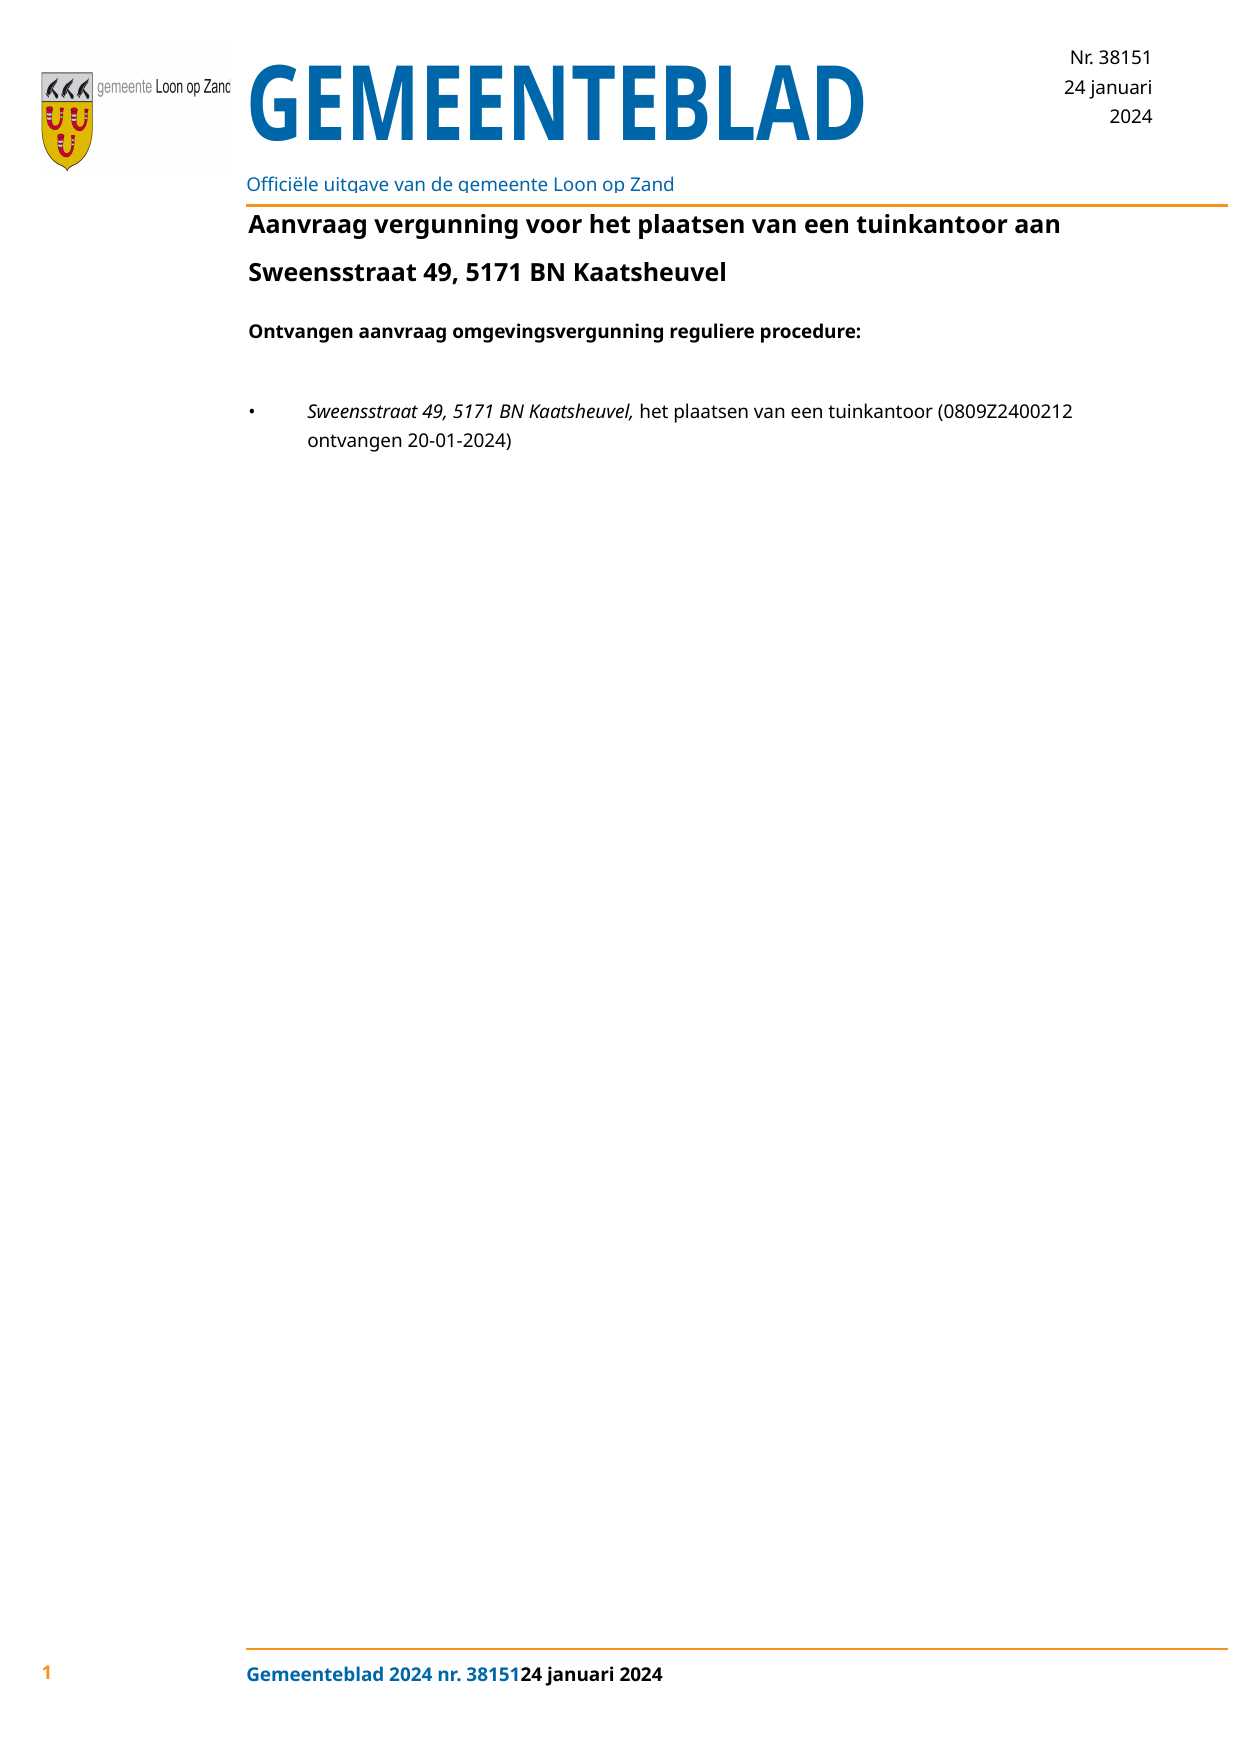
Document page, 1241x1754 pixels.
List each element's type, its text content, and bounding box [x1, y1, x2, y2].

list Sweensstraat 49, 5171 BN Kaatsheuvel, het plaatsen van een tuinkantoor (0809Z2400212 ontvangen 20-01-2024) [248, 398, 1152, 453]
picture [41, 47, 231, 172]
text Aanvraag vergunning voor het plaatsen van een tuinkantoor aan Sweensstraat 49, 5171 BN Kaatsheuvel [248, 207, 1152, 288]
text Ontvangen aanvraag omgevingsvergunning reguliere procedure: [248, 318, 1152, 344]
